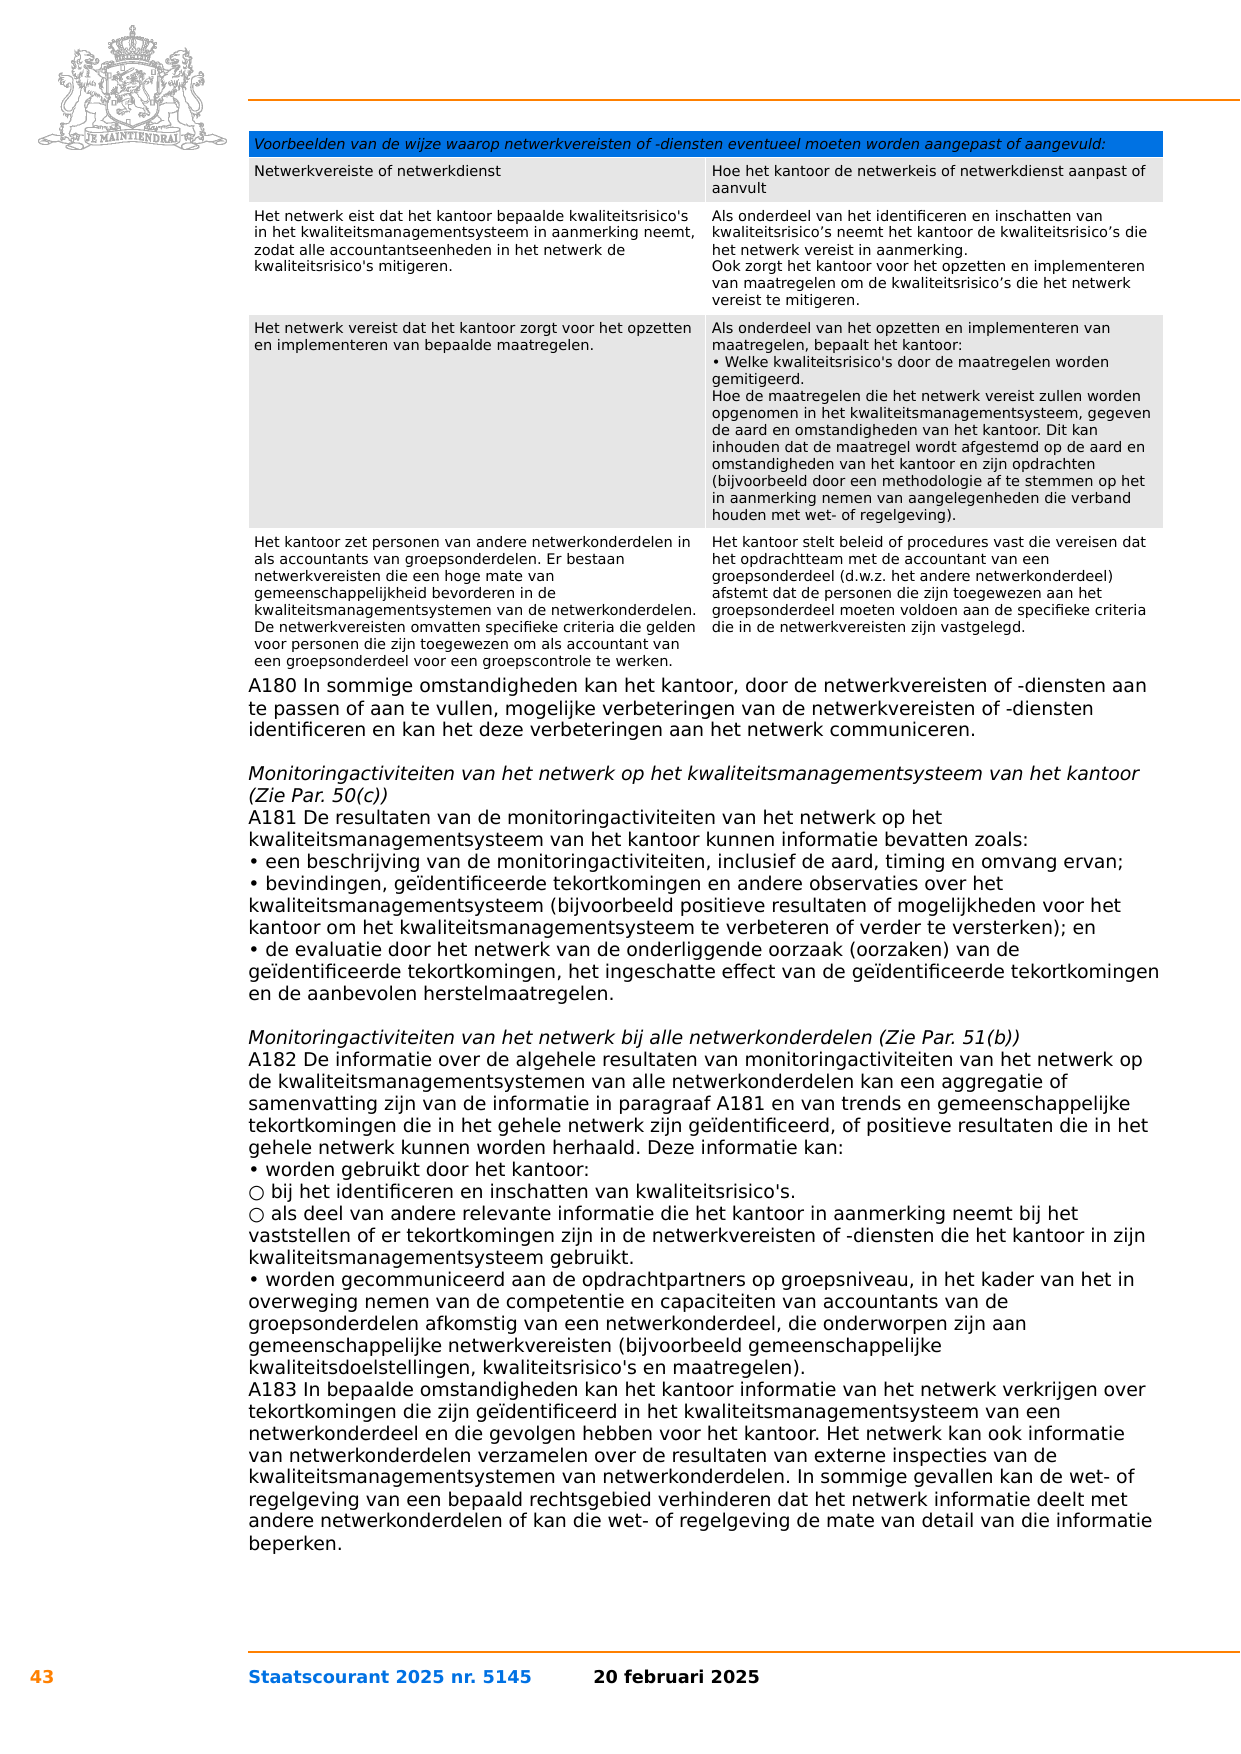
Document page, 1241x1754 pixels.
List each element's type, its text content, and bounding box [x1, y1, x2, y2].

text • worden gebruikt door het kantoor: [248, 1159, 1163, 1181]
subtitle Monitoringactiviteiten van het netwerk bij alle netwerkonderdelen (Zie Par. 51(b)) [248, 1027, 1163, 1049]
table_cell Als onderdeel van het opzetten en implementeren van maatregelen, bepaalt het kantoor: • Welke kwaliteitsrisico's door de maatregelen worden gemitigeerd. Hoe de maatregelen die het netwerk vereist zullen worden opgenomen in het kwaliteitsmanagementsysteem, gegeven de aard en omstandigheden van het kantoor. Dit kan inhouden dat de maatregel wordt afgestemd op de aard en omstandigheden van het kantoor en zijn opdrachten (bijvoorbeeld door een methodologie af te stemmen op het in aanmerking nemen van aangelegenheden die verband houden met wet- of regelgeving). [706, 315, 1163, 528]
table_cell Het kantoor zet personen van andere netwerkonderdelen in als accountants van groepsonderdelen. Er bestaan netwerkvereisten die een hoge mate van gemeenschappelijkheid bevorderen in de kwaliteitsmanagementsystemen van de netwerkonderdelen. De netwerkvereisten omvatten specifieke criteria die gelden voor personen die zijn toegewezen om als accountant van een groepsonderdeel voor een groepscontrole te werken. [249, 529, 705, 674]
text A182 De informatie over de algehele resultaten van monitoringactiviteiten van het netwerk op de kwaliteitsmanagementsystemen van alle netwerkonderdelen kan een aggregatie of samenvatting zijn van de informatie in paragraaf A181 en van trends en gemeenschappelijke tekortkomingen die in het gehele netwerk zijn geïdentificeerd, of positieve resultaten die in het gehele netwerk kunnen worden herhaald. Deze informatie kan: [248, 1049, 1163, 1159]
subtitle Monitoringactiviteiten van het netwerk op het kwaliteitsmanagementsysteem van het kantoor (Zie Par. 50(c)) [248, 763, 1163, 807]
text • een beschrijving van de monitoringactiviteiten, inclusief de aard, timing en omvang ervan; [248, 851, 1163, 873]
table_cell Netwerkvereiste of netwerkdienst [249, 158, 705, 202]
text • worden gecommuniceerd aan de opdrachtpartners op groepsniveau, in het kader van het in overweging nemen van de competentie en capaciteiten van accountants van de groepsonderdelen afkomstig van een netwerkonderdeel, die onderworpen zijn aan gemeenschappelijke netwerkvereisten (bijvoorbeeld gemeenschappelijke kwaliteitsdoelstellingen, kwaliteitsrisico's en maatregelen). [248, 1269, 1163, 1378]
table_header Voorbeelden van de wijze waarop netwerkvereisten of -diensten eventueel moeten worden aangepast of aangevuld: [249, 131, 1163, 157]
text • de evaluatie door het netwerk van de onderliggende oorzaak (oorzaken) van de geïdentificeerde tekortkomingen, het ingeschatte effect van de geïdentificeerde tekortkomingen en de aanbevolen herstelmaatregelen. [248, 939, 1163, 1005]
text A183 In bepaalde omstandigheden kan het kantoor informatie van het netwerk verkrijgen over tekortkomingen die zijn geïdentificeerd in het kwaliteitsmanagementsysteem van een netwerkonderdeel en die gevolgen hebben voor het kantoor. Het netwerk kan ook informatie van netwerkonderdelen verzamelen over de resultaten van externe inspecties van de kwaliteitsmanagementsystemen van netwerkonderdelen. In sommige gevallen kan de wet- of regelgeving van een bepaald rechtsgebied verhinderen dat het netwerk informatie deelt met andere netwerkonderdelen of kan die wet- of regelgeving de mate van detail van die informatie beperken. [248, 1378, 1163, 1554]
table_cell Het netwerk vereist dat het kantoor zorgt voor het opzetten en implementeren van bepaalde maatregelen. [249, 315, 705, 528]
text ○ bij het identificeren en inschatten van kwaliteitsrisico's. [248, 1181, 1163, 1203]
table_cell Het netwerk eist dat het kantoor bepaalde kwaliteitsrisico's in het kwaliteitsmanagementsysteem in aanmerking neemt, zodat alle accountantseenheden in het netwerk de kwaliteitsrisico's mitigeren. [249, 203, 705, 314]
table_cell Hoe het kantoor de netwerkeis of netwerkdienst aanpast of aanvult [706, 158, 1163, 202]
text • bevindingen, geïdentificeerde tekortkomingen en andere observaties over het kwaliteitsmanagementsysteem (bijvoorbeeld positieve resultaten of mogelijkheden voor het kantoor om het kwaliteitsmanagementsysteem te verbeteren of verder te versterken); en [248, 873, 1163, 939]
text ○ als deel van andere relevante informatie die het kantoor in aanmerking neemt bij het vaststellen of er tekortkomingen zijn in de netwerkvereisten of -diensten die het kantoor in zijn kwaliteitsmanagementsysteem gebruikt. [248, 1203, 1163, 1269]
picture [38, 25, 227, 150]
table_cell Het kantoor stelt beleid of procedures vast die vereisen dat het opdrachtteam met de accountant van een groepsonderdeel (d.w.z. het andere netwerkonderdeel) afstemt dat de personen die zijn toegewezen aan het groepsonderdeel moeten voldoen aan de specifieke criteria die in de netwerkvereisten zijn vastgelegd. [706, 529, 1163, 674]
text A181 De resultaten van de monitoringactiviteiten van het netwerk op het kwaliteitsmanagementsysteem van het kantoor kunnen informatie bevatten zoals: [248, 807, 1163, 851]
table_cell Als onderdeel van het identificeren en inschatten van kwaliteitsrisico’s neemt het kantoor de kwaliteitsrisico’s die het netwerk vereist in aanmerking. Ook zorgt het kantoor voor het opzetten en implementeren van maatregelen om de kwaliteitsrisico’s die het netwerk vereist te mitigeren. [706, 203, 1163, 314]
text A180 In sommige omstandigheden kan het kantoor, door de netwerkvereisten of -diensten aan te passen of aan te vullen, mogelijke verbeteringen van de netwerkvereisten of -diensten identificeren en kan het deze verbeteringen aan het netwerk communiceren. [248, 675, 1163, 741]
